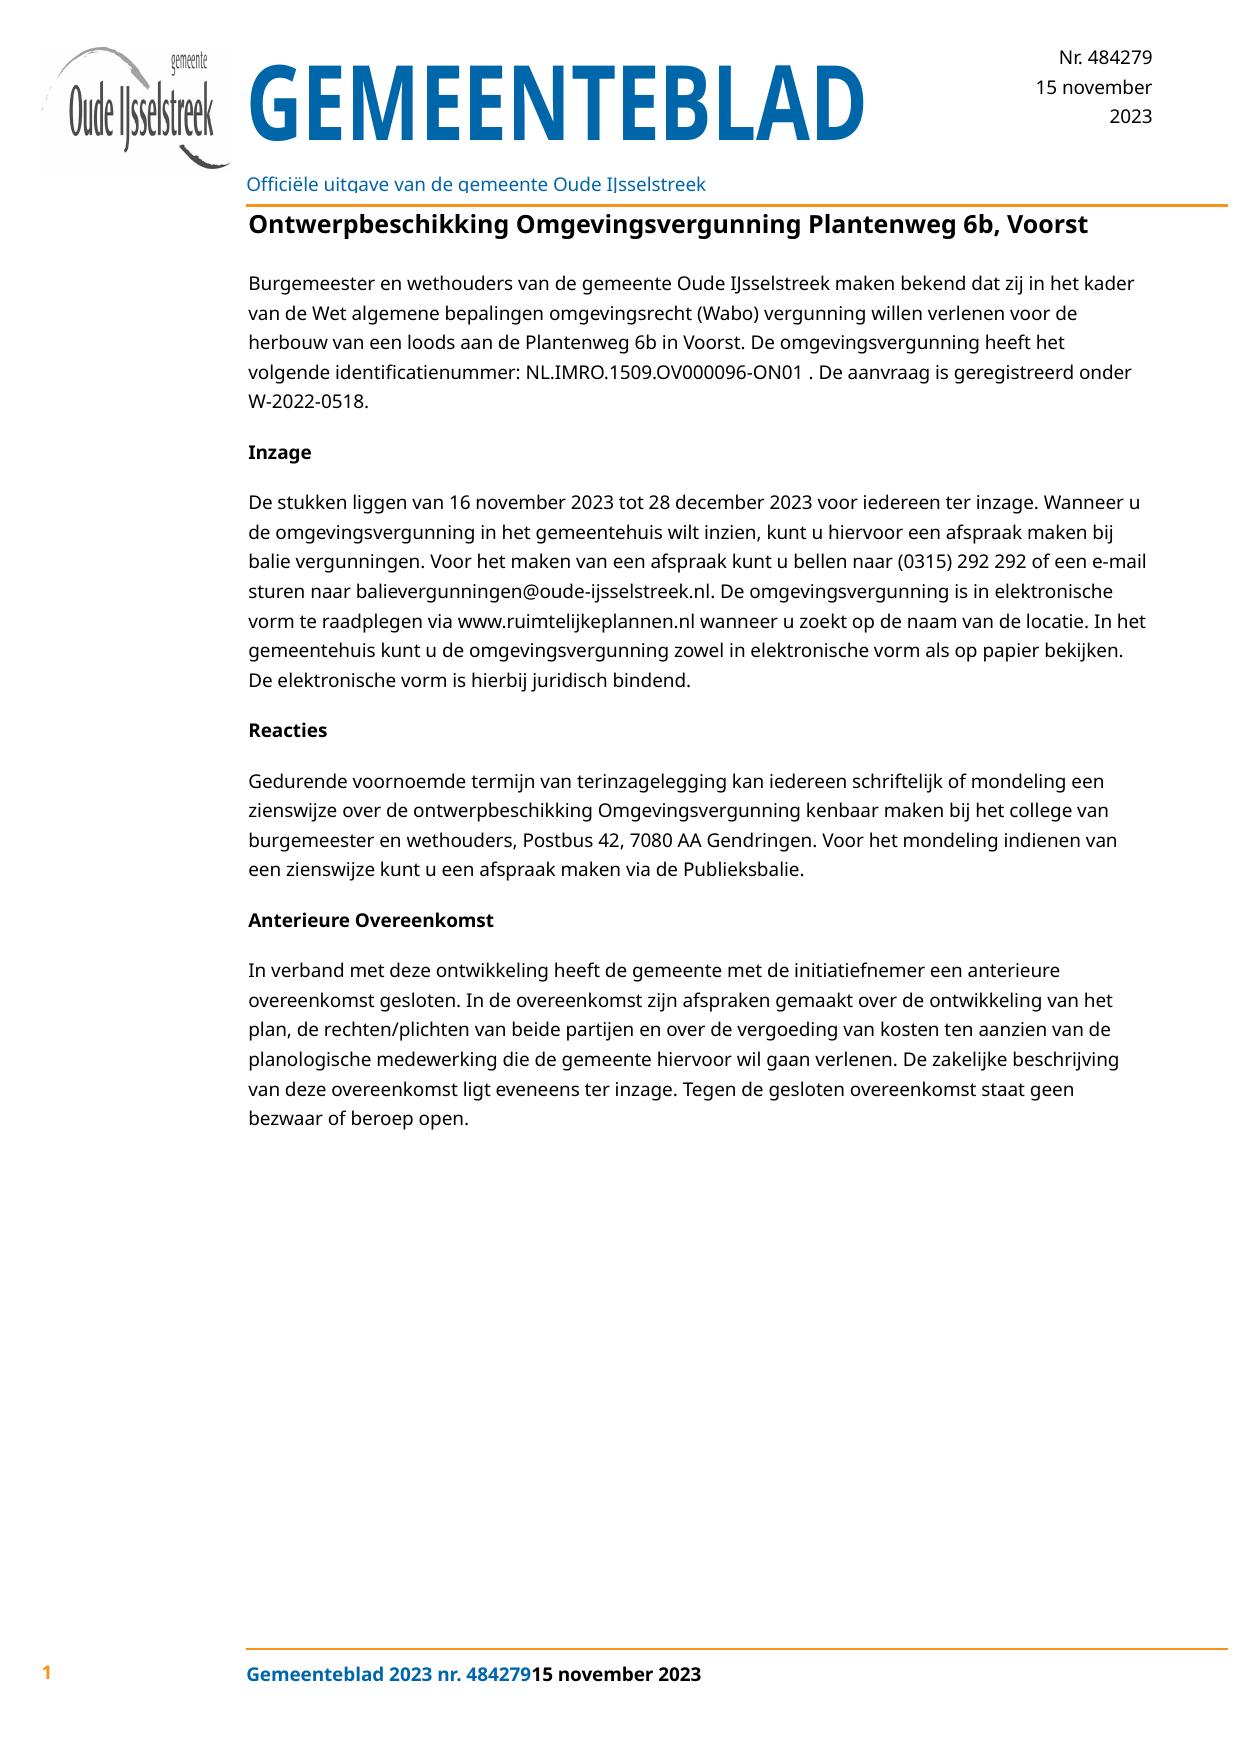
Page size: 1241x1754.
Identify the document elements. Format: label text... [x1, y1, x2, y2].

text In verband met deze ontwikkeling heeft de gemeente met de initiatiefnemer een anterieure overeenkomst gesloten. In de overeenkomst zijn afspraken gemaakt over de ontwikkeling van het plan, de rechten/plichten van beide partijen en over de vergoeding van kosten ten aanzien van de planologische medewerking die de gemeente hiervoor wil gaan verlenen. De zakelijke beschrijving van deze overeenkomst ligt eveneens ter inzage. Tegen de gesloten overeenkomst staat geen bezwaar of beroep open. [248, 957, 1152, 1131]
text Burgemeester en wethouders van de gemeente Oude IJsselstreek maken bekend dat zij in het kader van de Wet algemene bepalingen omgevingsrecht (Wabo) vergunning willen verlenen voor de herbouw van een loods aan de Plantenweg 6b in Voorst. De omgevingsvergunning heeft het volgende identificatienummer: NL.IMRO.1509.OV000096-ON01 . De aanvraag is geregistreerd onder W-2022-0518. [248, 270, 1152, 414]
text Anterieure Overeenkomst [248, 907, 1152, 933]
picture [41, 47, 231, 172]
text Gedurende voornoemde termijn van terinzagelegging kan iedereen schriftelijk of mondeling een zienswijze over de ontwerpbeschikking Omgevingsvergunning kenbaar maken bij het college van burgemeester en wethouders, Postbus 42, 7080 AA Gendringen. Voor het mondeling indienen van een zienswijze kunt u een afspraak maken via de Publieksbalie. [248, 768, 1152, 882]
text Reacties [248, 717, 1152, 743]
text Ontwerpbeschikking Omgevingsvergunning Plantenweg 6b, Voorst [248, 207, 1152, 241]
text Inzage [248, 439, 1152, 465]
text De stukken liggen van 16 november 2023 tot 28 december 2023 voor iedereen ter inzage. Wanneer u de omgevingsvergunning in het gemeentehuis wilt inzien, kunt u hiervoor een afspraak maken bij balie vergunningen. Voor het maken van een afspraak kunt u bellen naar (0315) 292 292 of een e-mail sturen naar balievergunningen@oude-ijsselstreek.nl. De omgevingsvergunning is in elektronische vorm te raadplegen via www.ruimtelijkeplannen.nl wanneer u zoekt op de naam van de locatie. In het gemeentehuis kunt u de omgevingsvergunning zowel in elektronische vorm als op papier bekijken. De elektronische vorm is hierbij juridisch bindend. [248, 489, 1152, 693]
